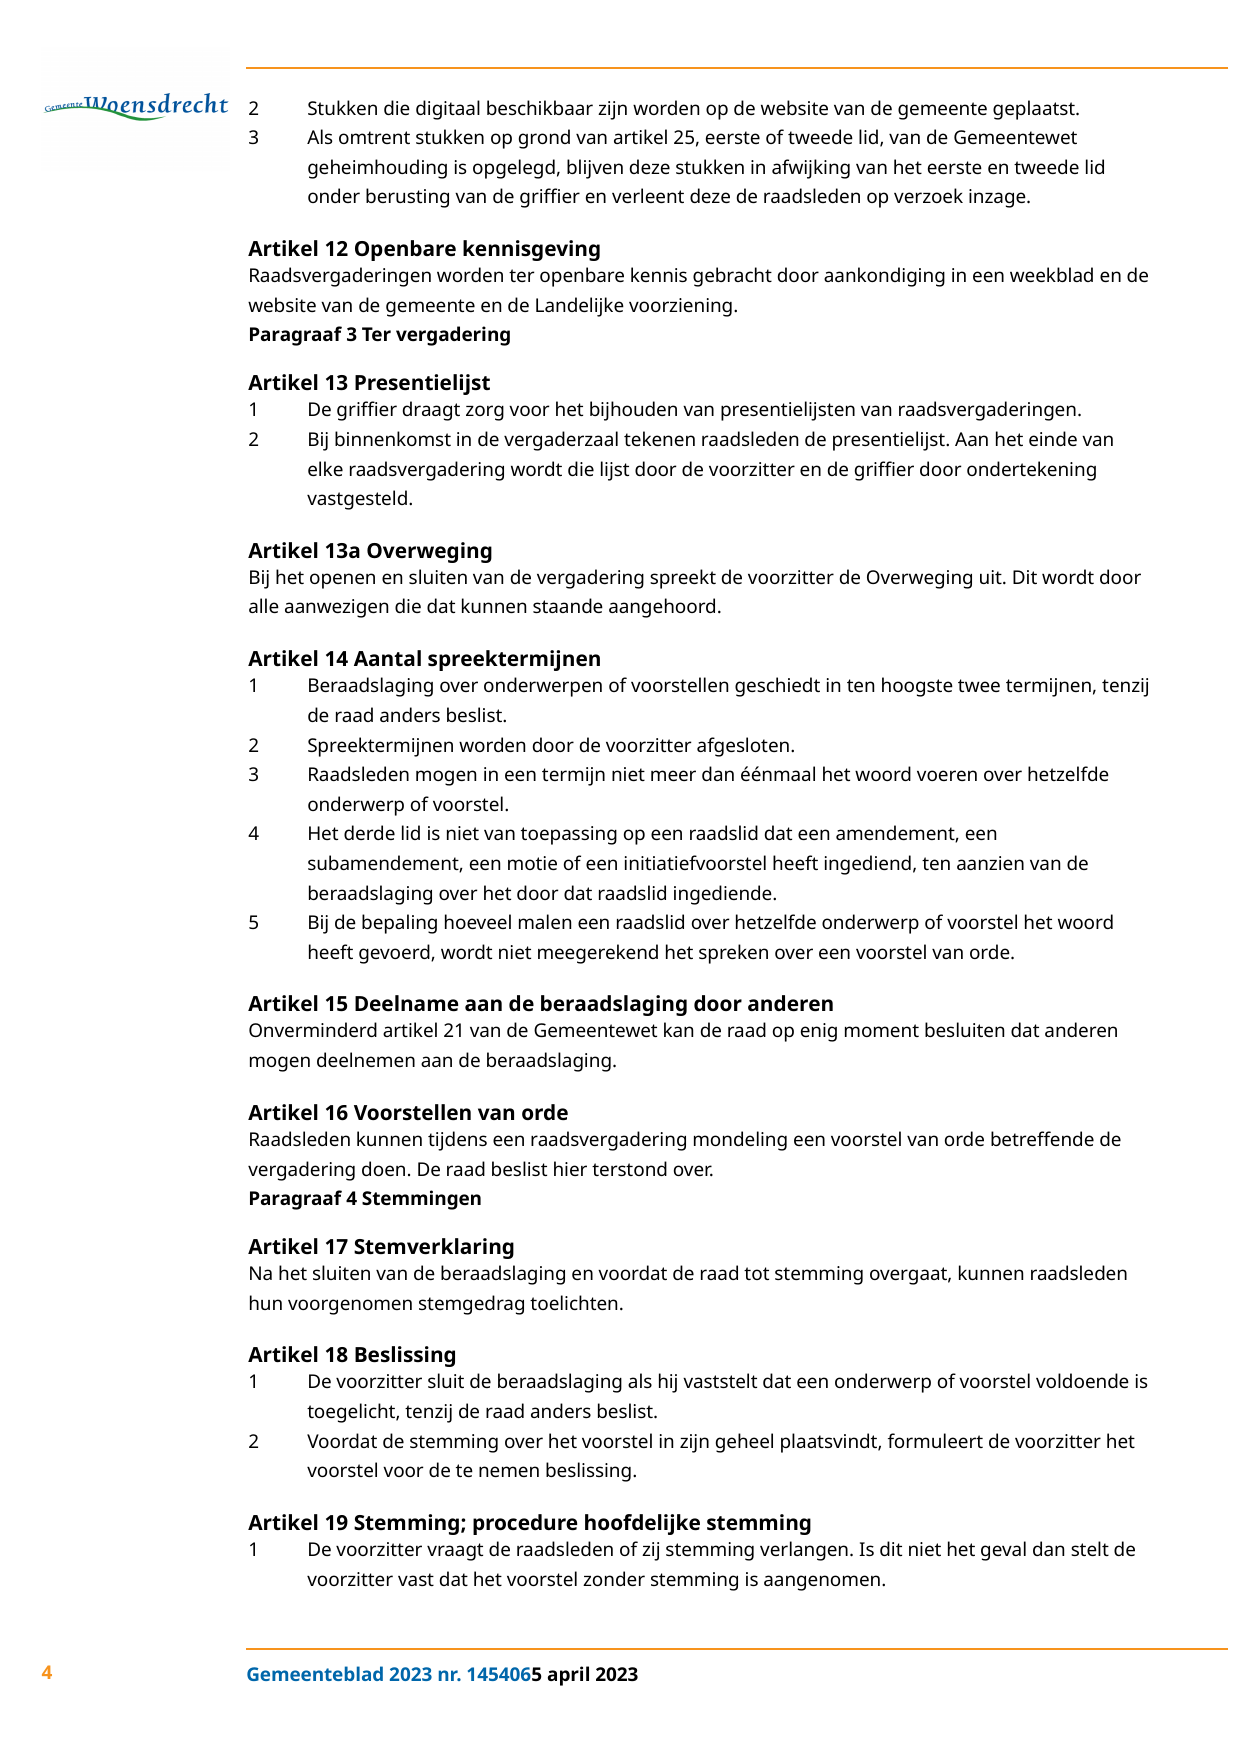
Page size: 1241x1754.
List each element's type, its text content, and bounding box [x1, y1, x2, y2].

text Artikel 13a Overweging [248, 536, 1152, 564]
picture [41, 47, 231, 172]
list Raadsleden mogen in een termijn niet meer dan éénmaal het woord voeren over hetzelfde onderwerp of voorstel. [248, 761, 1152, 817]
text Artikel 18 Beslissing [248, 1340, 1152, 1369]
text Na het sluiten van de beraadslaging en voordat de raad tot stemming overgaat, kunnen raadsleden hun voorgenomen stemgedrag toelichten. [248, 1260, 1152, 1316]
text Artikel 19 Stemming; procedure hoofdelijke stemming [248, 1508, 1152, 1536]
text Raadsleden kunnen tijdens een raadsvergadering mondeling een voorstel van orde betreffende de vergadering doen. De raad beslist hier terstond over. [248, 1126, 1152, 1181]
text Paragraaf 3 Ter vergadering [248, 322, 1152, 347]
list Spreektermijnen worden door de voorzitter afgesloten. [248, 732, 1152, 757]
text Onverminderd artikel 21 van de Gemeentewet kan de raad op enig moment besluiten dat anderen mogen deelnemen aan de beraadslaging. [248, 1018, 1152, 1073]
list Bij binnenkomst in de vergaderzaal tekenen raadsleden de presentielijst. Aan het einde van elke raadsvergadering wordt die lijst door de voorzitter en de griffier door ondertekening vastgesteld. [248, 426, 1152, 511]
text Artikel 13 Presentielijst [248, 368, 1152, 397]
text Artikel 17 Stemverklaring [248, 1232, 1152, 1260]
list Voordat de stemming over het voorstel in zijn geheel plaatsvindt, formuleert de voorzitter het voorstel voor de te nemen beslissing. [248, 1428, 1152, 1483]
text Artikel 16 Voorstellen van orde [248, 1098, 1152, 1126]
list Het derde lid is niet van toepassing op een raadslid dat een amendement, een subamendement, een motie of een initiatiefvoorstel heeft ingediend, ten aanzien van de beraadslaging over het door dat raadslid ingediende. [248, 821, 1152, 905]
list De voorzitter vraagt de raadsleden of zij stemming verlangen. Is dit niet het geval dan stelt de voorzitter vast dat het voorstel zonder stemming is aangenomen. [248, 1536, 1152, 1592]
list De voorzitter sluit de beraadslaging als hij vaststelt dat een onderwerp of voorstel voldoende is toegelicht, tenzij de raad anders beslist. [248, 1369, 1152, 1424]
text Raadsvergaderingen worden ter openbare kennis gebracht door aankondiging in een weekblad en de website van de gemeente en de Landelijke voorziening. [248, 262, 1152, 318]
list Stukken die digitaal beschikbaar zijn worden op de website van de gemeente geplaatst. [248, 95, 1152, 121]
list Beraadslaging over onderwerpen of voorstellen geschiedt in ten hoogste twee termijnen, tenzij de raad anders beslist. [248, 673, 1152, 728]
text Artikel 15 Deelname aan de beraadslaging door anderen [248, 989, 1152, 1018]
text Artikel 14 Aantal spreektermijnen [248, 644, 1152, 673]
list De griffier draagt zorg voor het bijhouden van presentielijsten van raadsvergaderingen. [248, 397, 1152, 422]
list Bij de bepaling hoeveel malen een raadslid over hetzelfde onderwerp of voorstel het woord heeft gevoerd, wordt niet meegerekend het spreken over een voorstel van orde. [248, 909, 1152, 964]
text Bij het openen en sluiten van de vergadering spreekt de voorzitter de Overweging uit. Dit wordt door alle aanwezigen die dat kunnen staande aangehoord. [248, 564, 1152, 619]
text Artikel 12 Openbare kennisgeving [248, 234, 1152, 262]
text Paragraaf 4 Stemmingen [248, 1185, 1152, 1211]
list Als omtrent stukken op grond van artikel 25, eerste of tweede lid, van de Gemeentewet geheimhouding is opgelegd, blijven deze stukken in afwijking van het eerste en tweede lid onder berusting van de griffier en verleent deze de raadsleden op verzoek inzage. [248, 124, 1152, 209]
